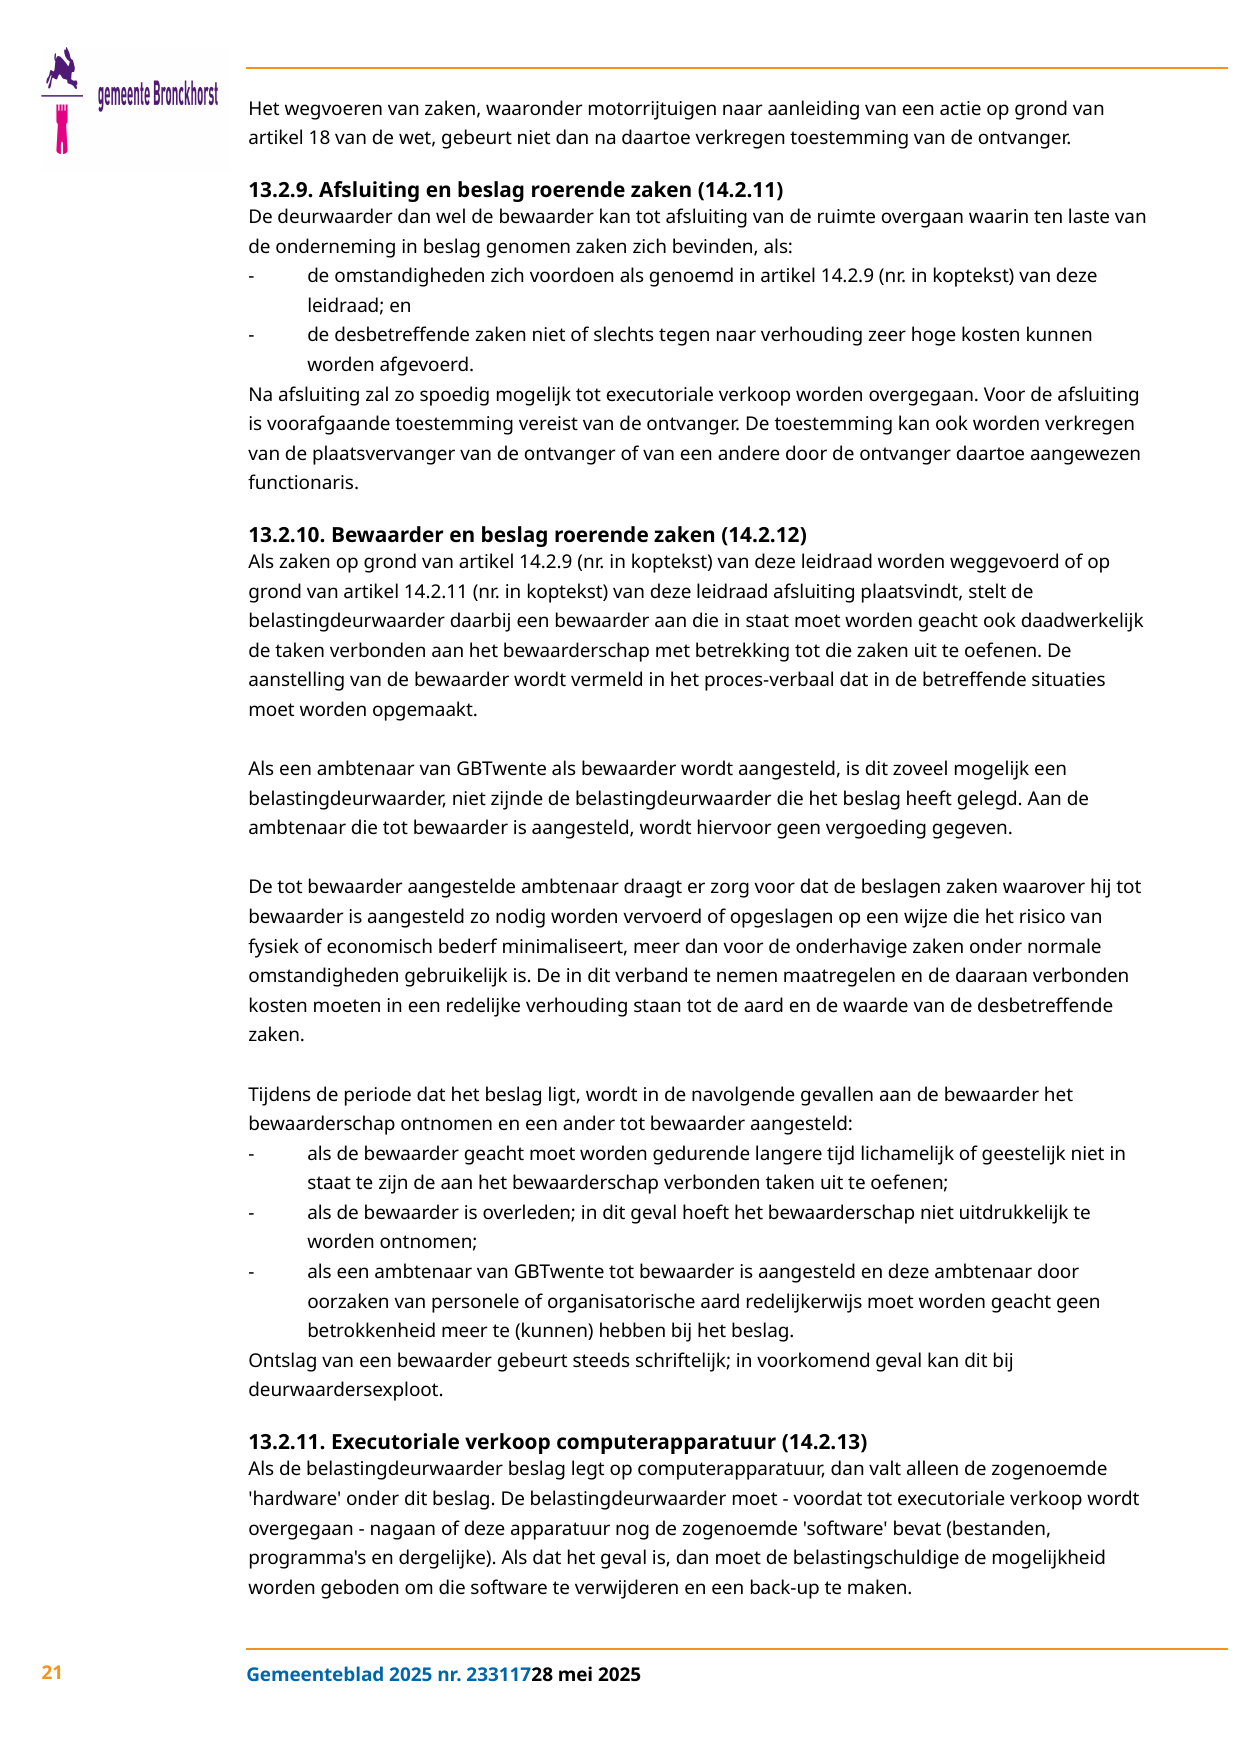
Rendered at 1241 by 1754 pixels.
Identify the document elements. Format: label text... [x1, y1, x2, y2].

list de desbetreffende zaken niet of slechts tegen naar verhouding zeer hoge kosten kunnen worden afgevoerd. [248, 322, 1152, 377]
text Ontslag van een bewaarder gebeurt steeds schriftelijk; in voorkomend geval kan dit bij deurwaardersexploot. [248, 1347, 1152, 1402]
text Tijdens de periode dat het beslag ligt, wordt in de navolgende gevallen aan de bewaarder het bewaarderschap ontnomen en een ander tot bewaarder aangesteld: [248, 1081, 1152, 1136]
text Als de belastingdeurwaarder beslag legt op computerapparatuur, dan valt alleen de zogenoemde 'hardware' onder dit beslag. De belastingdeurwaarder moet - voordat tot executoriale verkoop wordt overgegaan - nagaan of deze apparatuur nog de zogenoemde 'software' bevat (bestanden, programma's en dergelijke). Als dat het geval is, dan moet de belastingschuldige de mogelijkheid worden geboden om die software te verwijderen en een back-up te maken. [248, 1456, 1152, 1599]
text 13.2.9. Afsluiting en beslag roerende zaken (14.2.11) [248, 175, 1152, 203]
text Als een ambtenaar van GBTwente als bewaarder wordt aangesteld, is dit zoveel mogelijk een belastingdeurwaarder, niet zijnde de belastingdeurwaarder die het beslag heeft gelegd. Aan de ambtenaar die tot bewaarder is aangesteld, wordt hiervoor geen vergoeding gegeven. [248, 755, 1152, 840]
list als de bewaarder is overleden; in dit geval hoeft het bewaarderschap niet uitdrukkelijk te worden ontnomen; [248, 1199, 1152, 1254]
text Als zaken op grond van artikel 14.2.9 (nr. in koptekst) van deze leidraad worden weggevoerd of op grond van artikel 14.2.11 (nr. in koptekst) van deze leidraad afsluiting plaatsvindt, stelt de belastingdeurwaarder daarbij een bewaarder aan die in staat moet worden geacht ook daadwerkelijk de taken verbonden aan het bewaarderschap met betrekking tot die zaken uit te oefenen. De aanstelling van de bewaarder wordt vermeld in het proces-verbaal dat in de betreffende situaties moet worden opgemaakt. [248, 548, 1152, 722]
text De deurwaarder dan wel de bewaarder kan tot afsluiting van de ruimte overgaan waarin ten laste van de onderneming in beslag genomen zaken zich bevinden, als: [248, 203, 1152, 258]
list als de bewaarder geacht moet worden gedurende langere tijd lichamelijk of geestelijk niet in staat te zijn de aan het bewaarderschap verbonden taken uit te oefenen; [248, 1140, 1152, 1195]
list als een ambtenaar van GBTwente tot bewaarder is aangesteld en deze ambtenaar door oorzaken van personele of organisatorische aard redelijkerwijs moet worden geacht geen betrokkenheid meer te (kunnen) hebben bij het beslag. [248, 1258, 1152, 1343]
text De tot bewaarder aangestelde ambtenaar draagt er zorg voor dat de beslagen zaken waarover hij tot bewaarder is aangesteld zo nodig worden vervoerd of opgeslagen op een wijze die het risico van fysiek of economisch bederf minimaliseert, meer dan voor de onderhavige zaken onder normale omstandigheden gebruikelijk is. De in dit verband te nemen maatregelen en de daaraan verbonden kosten moeten in een redelijke verhouding staan tot de aard en de waarde van de desbetreffende zaken. [248, 874, 1152, 1047]
picture [41, 47, 231, 172]
text Na afsluiting zal zo spoedig mogelijk tot executoriale verkoop worden overgegaan. Voor de afsluiting is voorafgaande toestemming vereist van de ontvanger. De toestemming kan ook worden verkregen van de plaatsvervanger van de ontvanger of van een andere door de ontvanger daartoe aangewezen functionaris. [248, 381, 1152, 495]
list de omstandigheden zich voordoen als genoemd in artikel 14.2.9 (nr. in koptekst) van deze leidraad; en [248, 262, 1152, 318]
text Het wegvoeren van zaken, waaronder motorrijtuigen naar aanleiding van een actie op grond van artikel 18 van de wet, gebeurt niet dan na daartoe verkregen toestemming van de ontvanger. [248, 95, 1152, 150]
text 13.2.10. Bewaarder en beslag roerende zaken (14.2.12) [248, 520, 1152, 548]
text 13.2.11. Executoriale verkoop computerapparatuur (14.2.13) [248, 1427, 1152, 1456]
